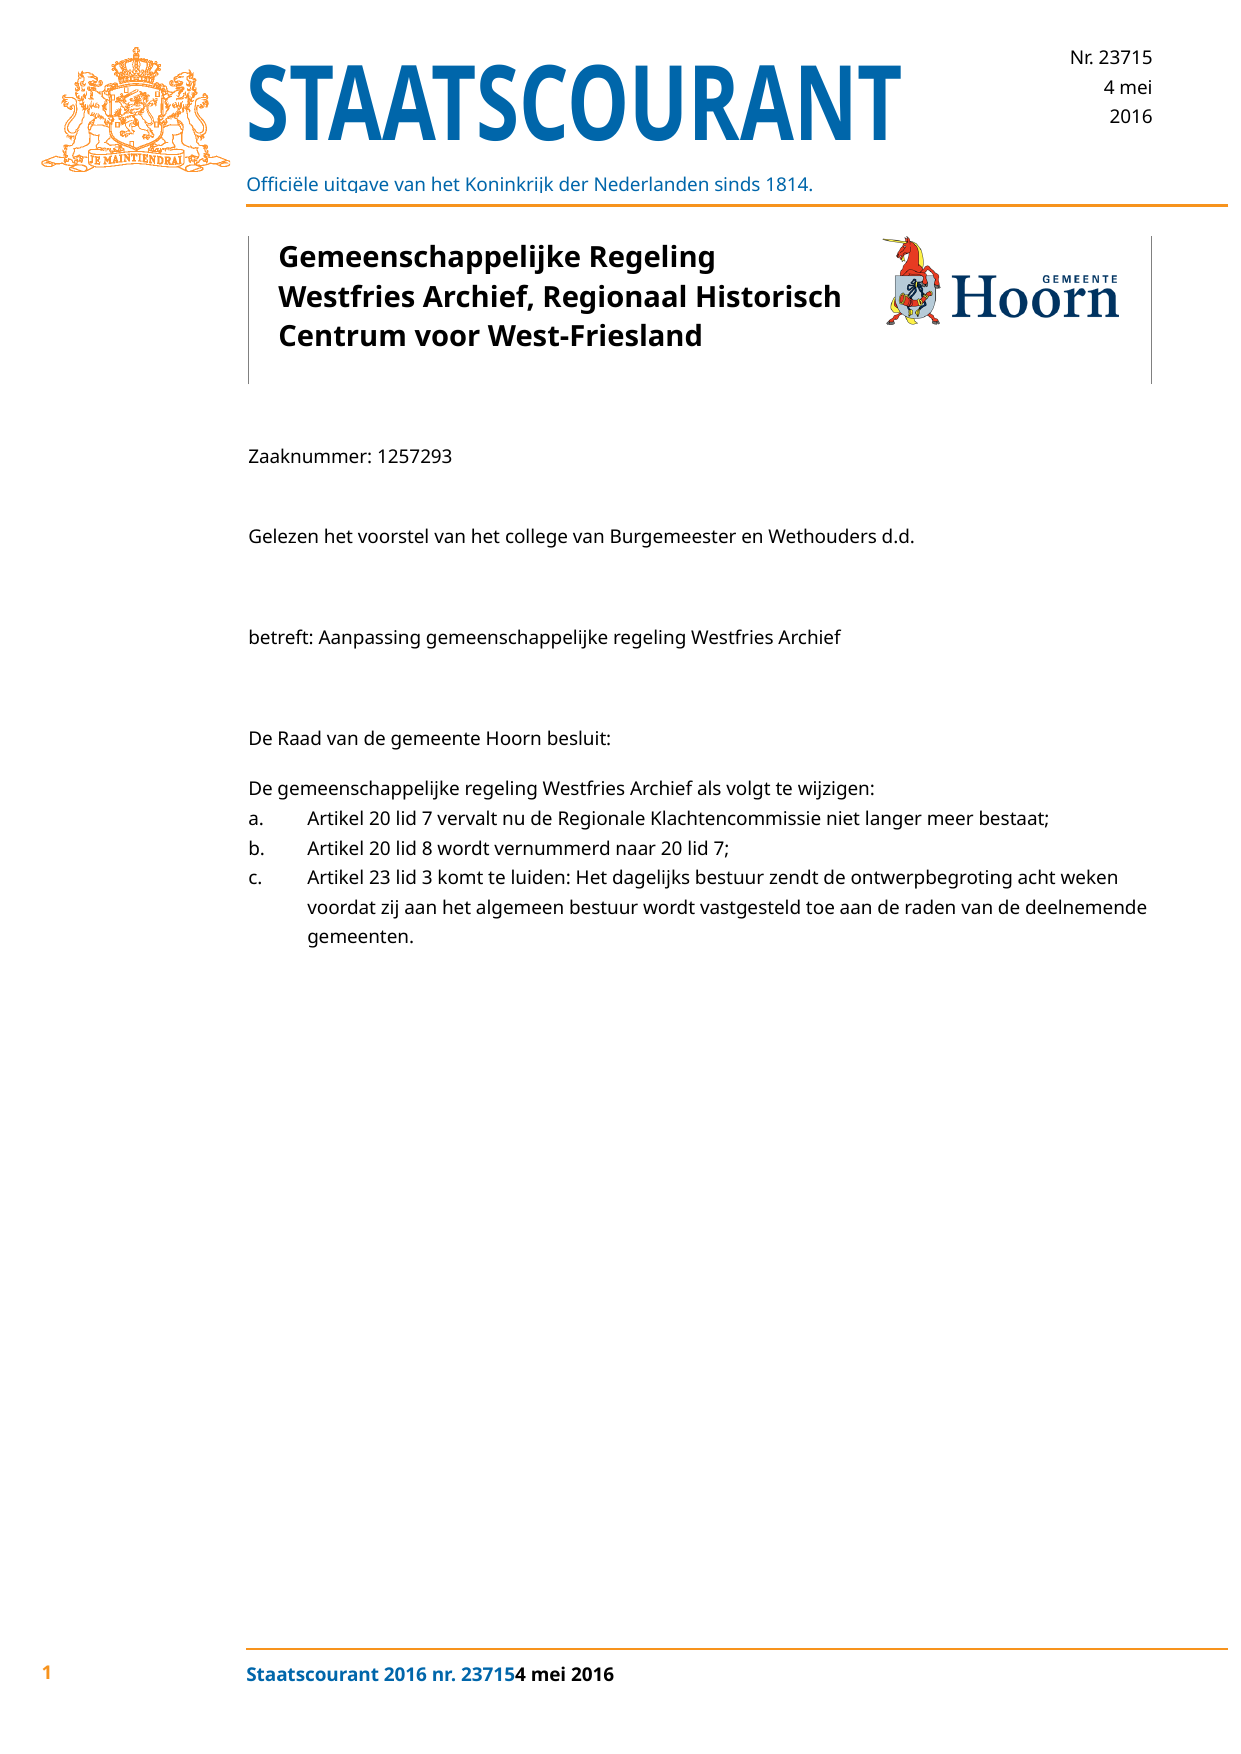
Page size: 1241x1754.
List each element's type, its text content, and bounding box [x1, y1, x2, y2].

table_header Gemeenschappelijke Regeling Westfries Archief, Regionaal Historisch Centrum voor West-Friesland [249, 236, 850, 384]
text Gelezen het voorstel van het college van Burgemeester en Wethouders d.d. [248, 523, 1152, 549]
text De gemeenschappelijke regeling Westfries Archief als volgt te wijzigen: [248, 776, 1152, 801]
list Artikel 23 lid 3 komt te luiden: Het dagelijks bestuur zendt de ontwerpbegroting acht weken voordat zij aan het algemeen bestuur wordt vastgesteld toe aan de raden van de deelnemende gemeenten. [248, 864, 1152, 949]
text De Raad van de gemeente Hoorn besluit: [248, 725, 1152, 751]
text betreft: Aanpassing gemeenschappelijke regeling Westfries Archief [248, 624, 1152, 650]
list Artikel 20 lid 8 wordt vernummerd naar 20 lid 7; [248, 835, 1152, 861]
list Artikel 20 lid 7 vervalt nu de Regionale Klachtencommissie niet langer meer bestaat; [248, 805, 1152, 831]
picture [41, 47, 231, 172]
table_header [850, 236, 1151, 384]
text Zaaknummer: 1257293 [248, 443, 1152, 469]
picture [882, 236, 1119, 325]
